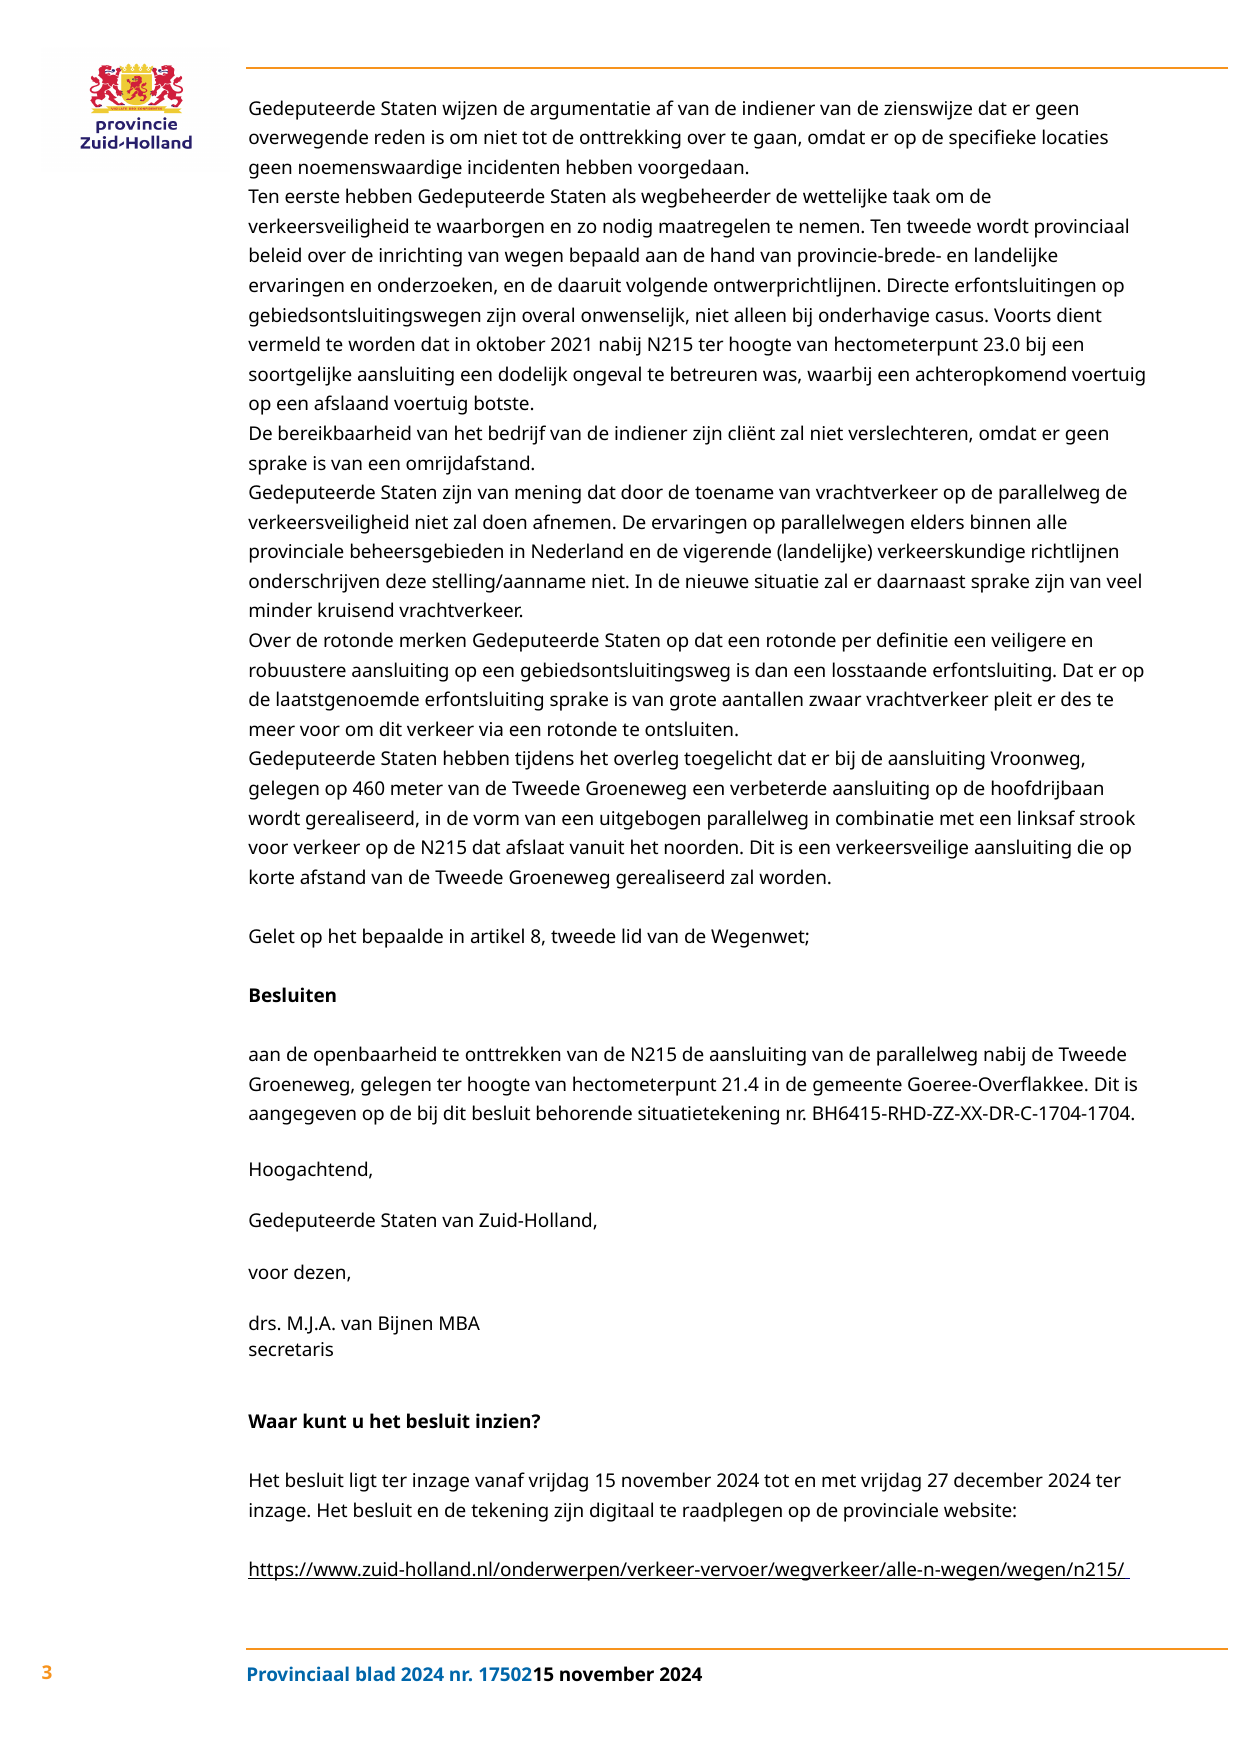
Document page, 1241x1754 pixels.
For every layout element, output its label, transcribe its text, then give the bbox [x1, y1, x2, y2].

text Hoogachtend, [248, 1156, 1152, 1182]
text drs. M.J.A. van Bijnen MBA [248, 1310, 1152, 1336]
text De bereikbaarheid van het bedrijf van de indiener zijn cliënt zal niet verslechteren, omdat er geen sprake is van een omrijdafstand. [248, 420, 1152, 476]
text Gedeputeerde Staten zijn van mening dat door de toename van vrachtverkeer op de parallelweg de verkeersveiligheid niet zal doen afnemen. De ervaringen op parallelwegen elders binnen alle provinciale beheersgebieden in Nederland en de vigerende (landelijke) verkeerskundige richtlijnen onderschrijven deze stelling/aanname niet. In de nieuwe situatie zal er daarnaast sprake zijn van veel minder kruisend vrachtverkeer. [248, 479, 1152, 623]
text Gedeputeerde Staten van Zuid-Holland, [248, 1207, 1152, 1233]
picture [41, 47, 231, 172]
text Gedeputeerde Staten hebben tijdens het overleg toegelicht dat er bij de aansluiting Vroonweg, gelegen op 460 meter van de Tweede Groeneweg een verbeterde aansluiting op de hoofdrijbaan wordt gerealiseerd, in de vorm van een uitgebogen parallelweg in combinatie met een linksaf strook voor verkeer op de N215 dat afslaat vanuit het noorden. Dit is een verkeersveilige aansluiting die op korte afstand van de Tweede Groeneweg gerealiseerd zal worden. [248, 746, 1152, 890]
text Het besluit ligt ter inzage vanaf vrijdag 15 november 2024 tot en met vrijdag 27 december 2024 ter inzage. Het besluit en de tekening zijn digitaal te raadplegen op de provinciale website: [248, 1467, 1152, 1523]
text secretaris [248, 1336, 1152, 1362]
text Gedeputeerde Staten wijzen de argumentatie af van de indiener van de zienswijze dat er geen overwegende reden is om niet tot de onttrekking over te gaan, omdat er op de specifieke locaties geen noemenswaardige incidenten hebben voorgedaan. [248, 95, 1152, 180]
text Besluiten [248, 982, 1152, 1008]
text Waar kunt u het besluit inzien? [248, 1408, 1152, 1434]
text Ten eerste hebben Gedeputeerde Staten als wegbeheerder de wettelijke taak om de verkeersveiligheid te waarborgen en zo nodig maatregelen te nemen. Ten tweede wordt provinciaal beleid over de inrichting van wegen bepaald aan de hand van provincie-brede- en landelijke ervaringen en onderzoeken, en de daaruit volgende ontwerprichtlijnen. Directe erfontsluitingen op gebiedsontsluitingswegen zijn overal onwenselijk, niet alleen bij onderhavige casus. Voorts dient vermeld te worden dat in oktober 2021 nabij N215 ter hoogte van hectometerpunt 23.0 bij een soortgelijke aansluiting een dodelijk ongeval te betreuren was, waarbij een achteropkomend voertuig op een afslaand voertuig botste. [248, 183, 1152, 416]
text voor dezen, [248, 1259, 1152, 1284]
text aan de openbaarheid te onttrekken van de N215 de aansluiting van de parallelweg nabij de Tweede Groeneweg, gelegen ter hoogte van hectometerpunt 21.4 in de gemeente Goeree-Overflakkee. Dit is aangegeven op de bij dit besluit behorende situatietekening nr. BH6415-RHD-ZZ-XX-DR-C-1704-1704. [248, 1041, 1152, 1126]
text https://www.zuid-holland.nl/onderwerpen/verkeer-vervoer/wegverkeer/alle-n-wegen/wegen/n215/ [248, 1556, 1152, 1582]
text Gelet op het bepaalde in artikel 8, tweede lid van de Wegenwet; [248, 923, 1152, 949]
text Over de rotonde merken Gedeputeerde Staten op dat een rotonde per definitie een veiligere en robuustere aansluiting op een gebiedsontsluitingsweg is dan een losstaande erfontsluiting. Dat er op de laatstgenoemde erfontsluiting sprake is van grote aantallen zwaar vrachtverkeer pleit er des te meer voor om dit verkeer via een rotonde te ontsluiten. [248, 627, 1152, 742]
